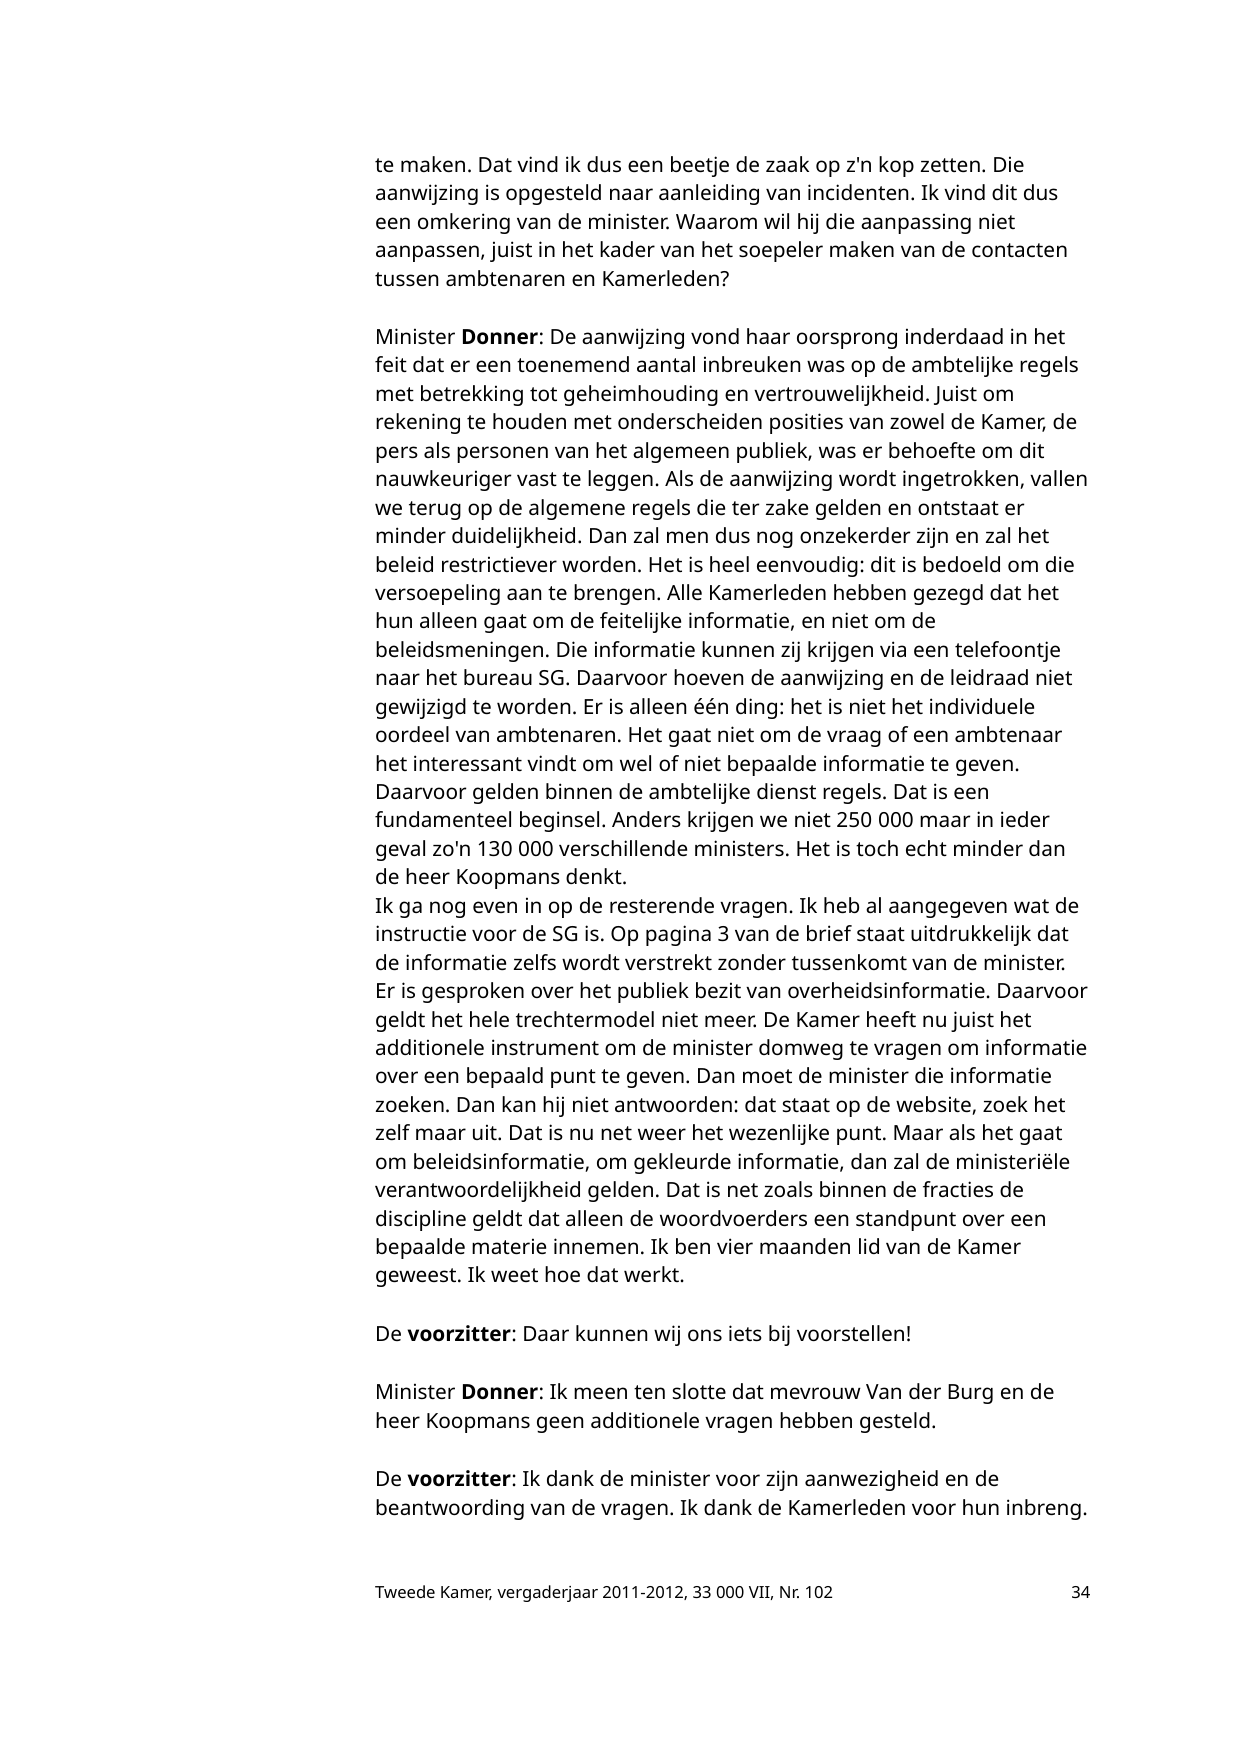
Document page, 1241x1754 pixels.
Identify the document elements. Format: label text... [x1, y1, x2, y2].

text De voorzitter: Ik dank de minister voor zijn aanwezigheid en de beantwoording van de vragen. Ik dank de Kamerleden voor hun inbreng. [375, 1464, 1090, 1521]
text Minister Donner: De aanwijzing vond haar oorsprong inderdaad in het feit dat er een toenemend aantal inbreuken was op de ambtelijke regels met betrekking tot geheimhouding en vertrouwelijkheid. Juist om rekening te houden met onderscheiden posities van zowel de Kamer, de pers als personen van het algemeen publiek, was er behoefte om dit nauwkeuriger vast te leggen. Als de aanwijzing wordt ingetrokken, vallen we terug op de algemene regels die ter zake gelden en ontstaat er minder duidelijkheid. Dan zal men dus nog onzekerder zijn en zal het beleid restrictiever worden. Het is heel eenvoudig: dit is bedoeld om die versoepeling aan te brengen. Alle Kamerleden hebben gezegd dat het hun alleen gaat om de feitelijke informatie, en niet om de beleidsmeningen. Die informatie kunnen zij krijgen via een telefoontje naar het bureau SG. Daarvoor hoeven de aanwijzing en de leidraad niet gewijzigd te worden. Er is alleen één ding: het is niet het individuele oordeel van ambtenaren. Het gaat niet om de vraag of een ambtenaar het interessant vindt om wel of niet bepaalde informatie te geven. Daarvoor gelden binnen de ambtelijke dienst regels. Dat is een fundamenteel beginsel. Anders krijgen we niet 250 000 maar in ieder geval zo'n 130 000 verschillende ministers. Het is toch echt minder dan de heer Koopmans denkt. [375, 322, 1090, 891]
text te maken. Dat vind ik dus een beetje de zaak op z'n kop zetten. Die aanwijzing is opgesteld naar aanleiding van incidenten. Ik vind dit dus een omkering van de minister. Waarom wil hij die aanpassing niet aanpassen, juist in het kader van het soepeler maken van de contacten tussen ambtenaren en Kamerleden? [375, 150, 1090, 292]
text De voorzitter: Daar kunnen wij ons iets bij voorstellen! [375, 1319, 1090, 1347]
text Minister Donner: Ik meen ten slotte dat mevrouw Van der Burg en de heer Koopmans geen additionele vragen hebben gesteld. [375, 1377, 1090, 1434]
text Ik ga nog even in op de resterende vragen. Ik heb al aangegeven wat de instructie voor de SG is. Op pagina 3 van de brief staat uitdrukkelijk dat de informatie zelfs wordt verstrekt zonder tussenkomt van de minister. Er is gesproken over het publiek bezit van overheidsinformatie. Daarvoor geldt het hele trechtermodel niet meer. De Kamer heeft nu juist het additionele instrument om de minister domweg te vragen om informatie over een bepaald punt te geven. Dan moet de minister die informatie zoeken. Dan kan hij niet antwoorden: dat staat op de website, zoek het zelf maar uit. Dat is nu net weer het wezenlijke punt. Maar als het gaat om beleidsinformatie, om gekleurde informatie, dan zal de ministeriële verantwoordelijkheid gelden. Dat is net zoals binnen de fracties de discipline geldt dat alleen de woordvoerders een standpunt over een bepaalde materie innemen. Ik ben vier maanden lid van de Kamer geweest. Ik weet hoe dat werkt. [375, 891, 1090, 1289]
